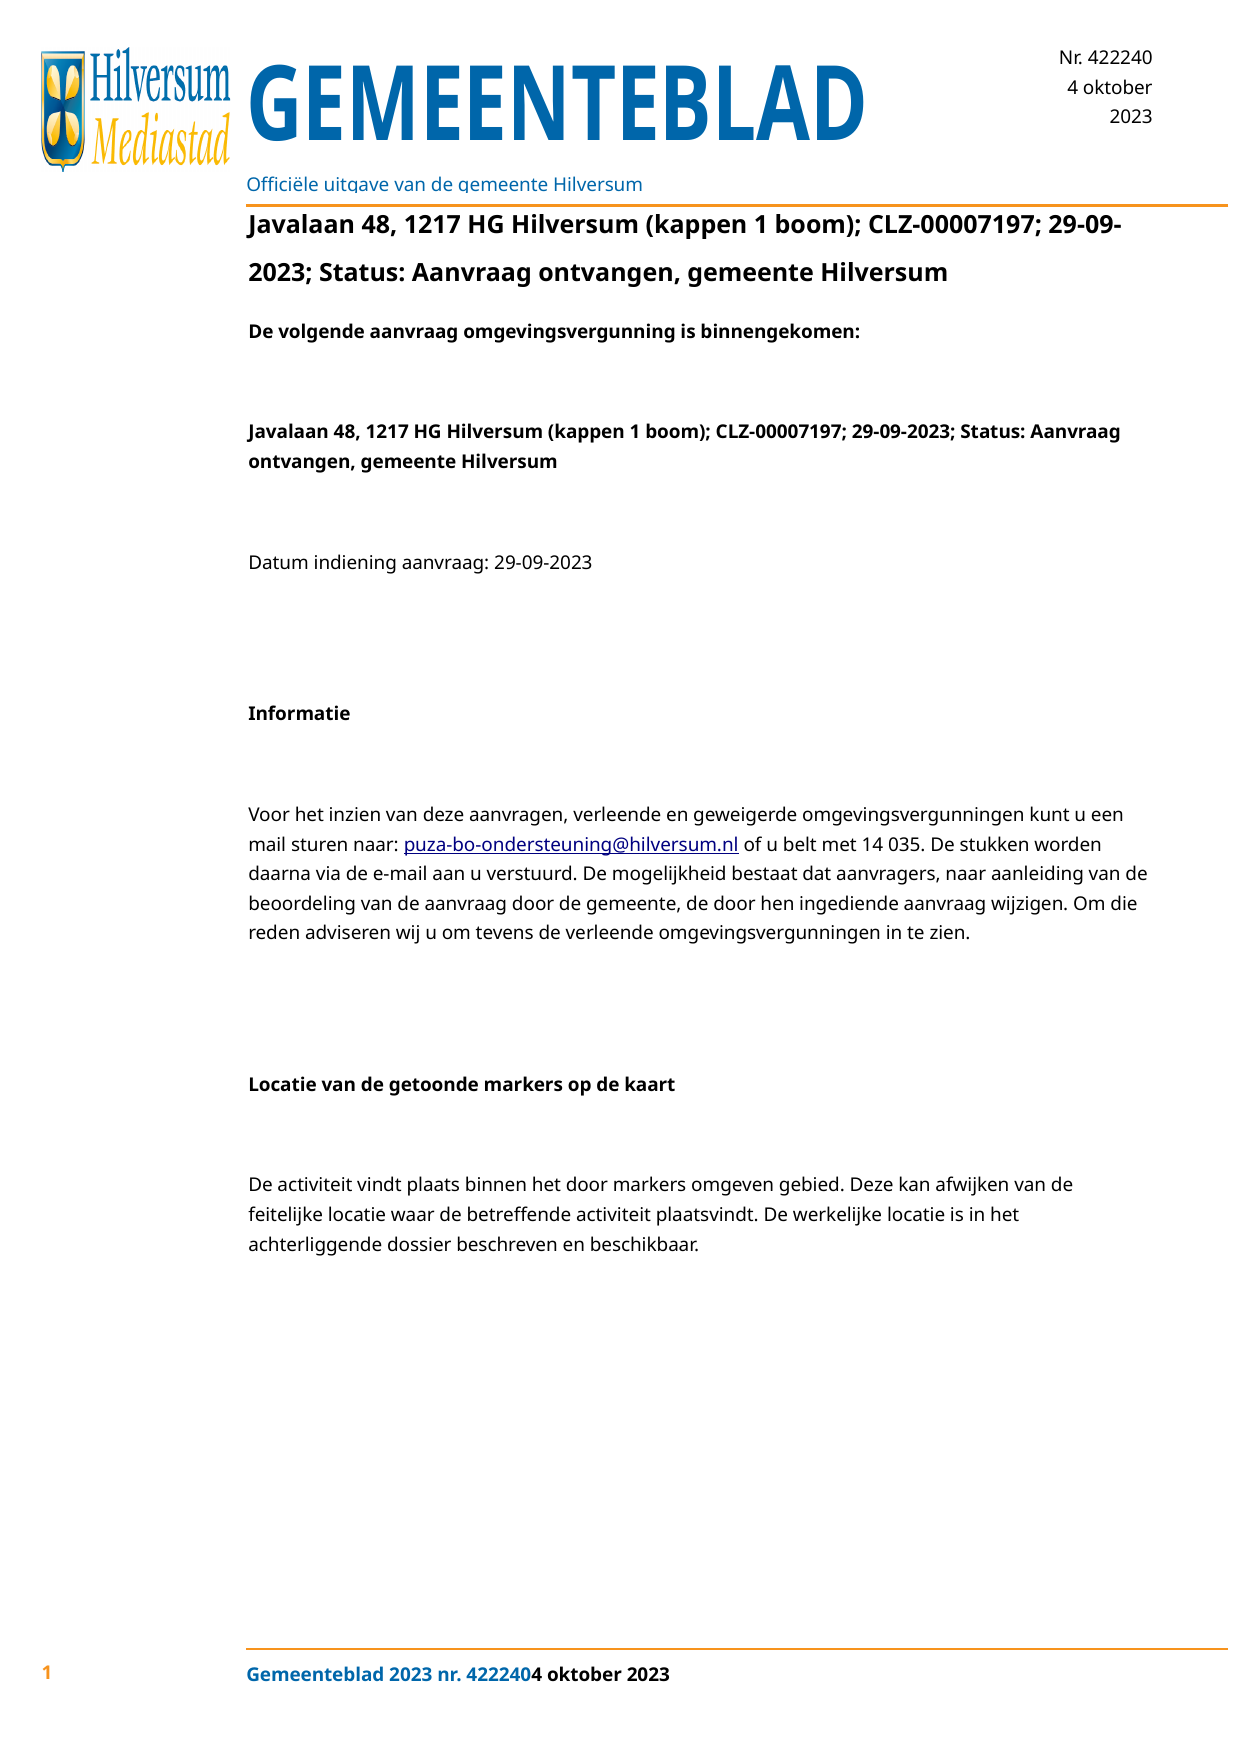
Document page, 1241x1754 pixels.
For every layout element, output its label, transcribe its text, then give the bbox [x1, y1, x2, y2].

text Locatie van de getoonde markers op de kaart [248, 1071, 1152, 1097]
picture [41, 47, 231, 172]
text Datum indiening aanvraag: 29-09-2023 [248, 549, 1152, 575]
text Javalaan 48, 1217 HG Hilversum (kappen 1 boom); CLZ-00007197; 29-09-2023; Status: Aanvraag ontvangen, gemeente Hilversum [248, 207, 1152, 288]
text Informatie [248, 700, 1152, 726]
text Voor het inzien van deze aanvragen, verleende en geweigerde omgevingsvergunningen kunt u een mail sturen naar: puza-bo-ondersteuning@hilversum.nl of u belt met 14 035. De stukken worden daarna via de e-mail aan u verstuurd. De mogelijkheid bestaat dat aanvragers, naar aanleiding van de beoordeling van de aanvraag door de gemeente, de door hen ingediende aanvraag wijzigen. Om die reden adviseren wij u om tevens de verleende omgevingsvergunningen in te zien. [248, 801, 1152, 945]
text De activiteit vindt plaats binnen het door markers omgeven gebied. Deze kan afwijken van de feitelijke locatie waar de betreffende activiteit plaatsvindt. De werkelijke locatie is in het achterliggende dossier beschreven en beschikbaar. [248, 1172, 1152, 1257]
text Javalaan 48, 1217 HG Hilversum (kappen 1 boom); CLZ-00007197; 29-09-2023; Status: Aanvraag ontvangen, gemeente Hilversum [248, 419, 1152, 474]
text De volgende aanvraag omgevingsvergunning is binnengekomen: [248, 318, 1152, 344]
